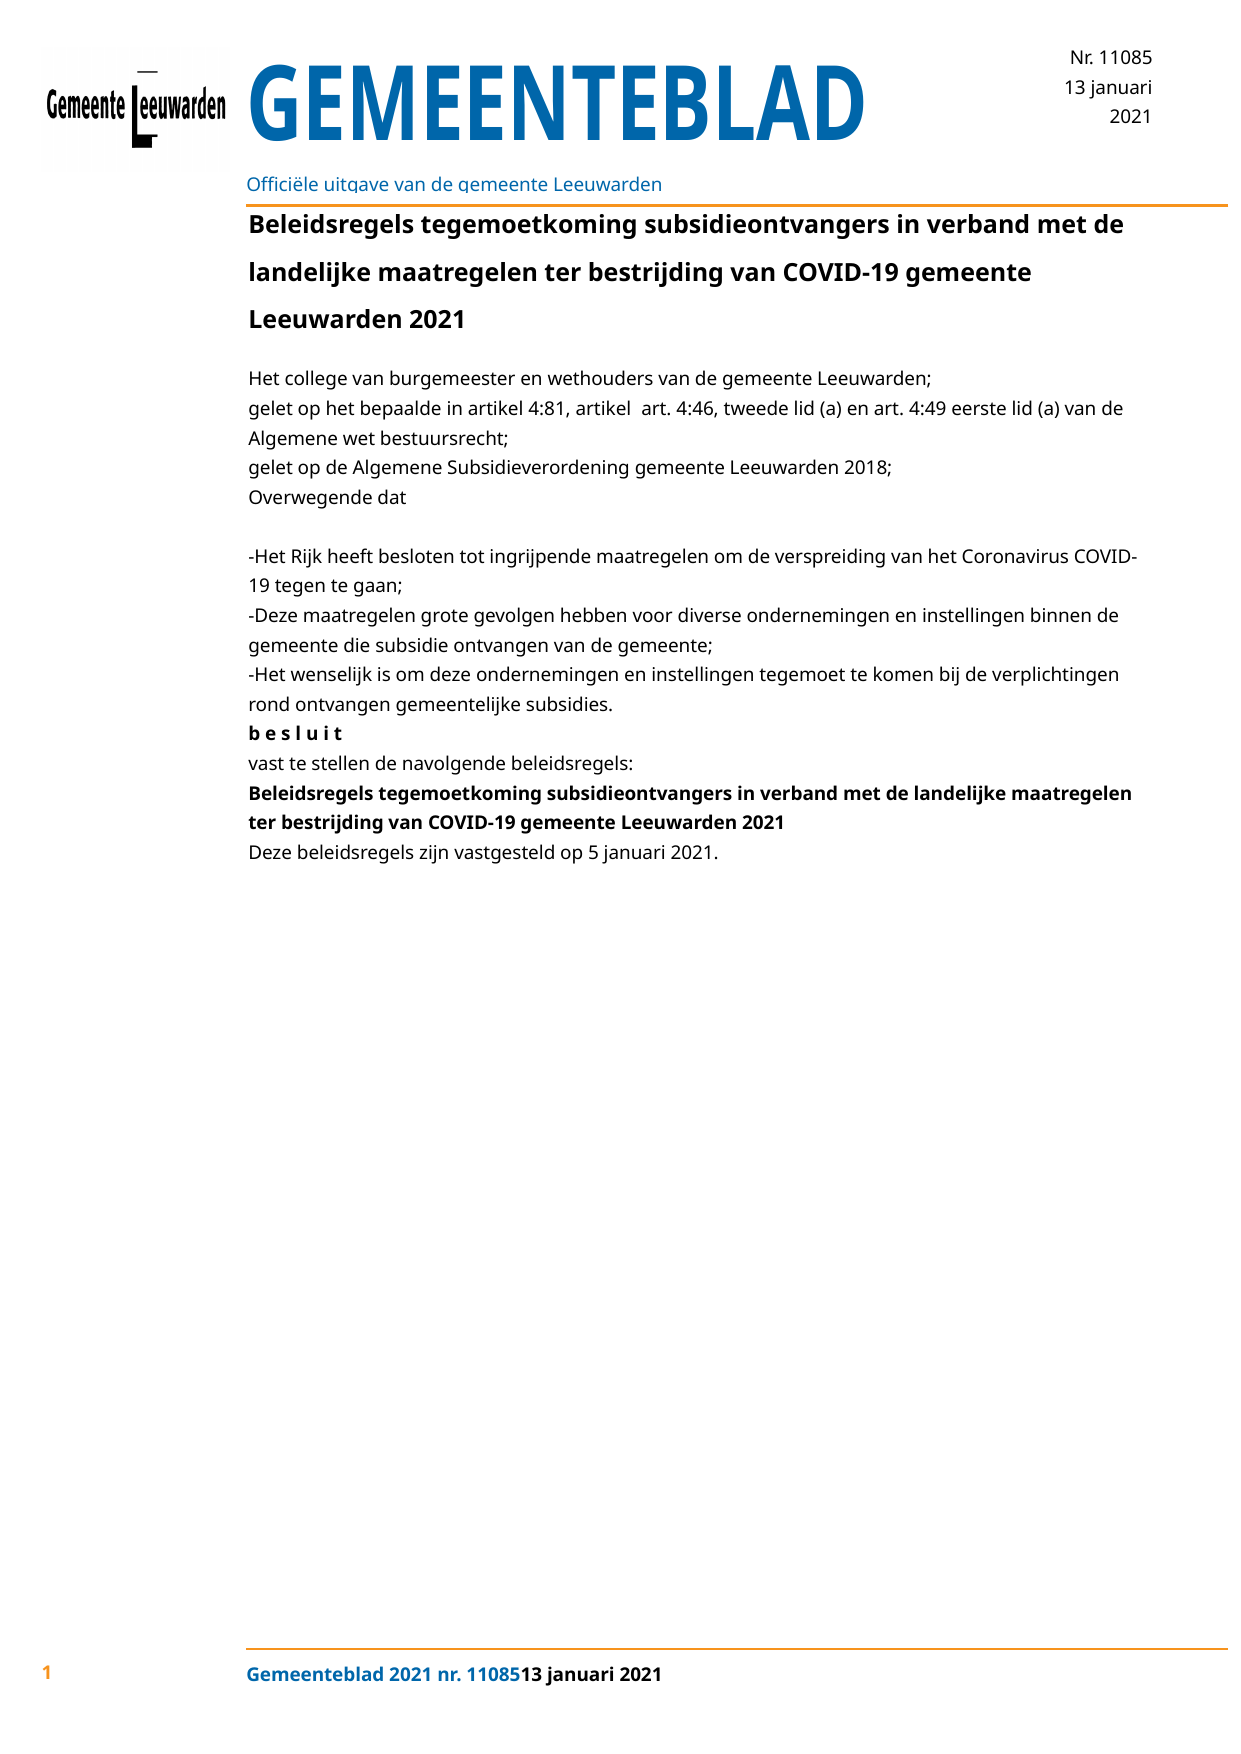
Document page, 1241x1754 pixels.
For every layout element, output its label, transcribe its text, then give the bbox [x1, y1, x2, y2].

text Het college van burgemeester en wethouders van de gemeente Leeuwarden; [248, 366, 1152, 391]
text Deze beleidsregels zijn vastgesteld op 5 januari 2021. [248, 839, 1152, 864]
text -Deze maatregelen grote gevolgen hebben voor diverse ondernemingen en instellingen binnen de gemeente die subsidie ontvangen van de gemeente; [248, 602, 1152, 657]
picture [41, 47, 231, 172]
text -Het Rijk heeft besloten tot ingrijpende maatregelen om de verspreiding van het Coronavirus COVID-19 tegen te gaan; [248, 543, 1152, 598]
text Overwegende dat [248, 484, 1152, 509]
text gelet op het bepaalde in artikel 4:81, artikel art. 4:46, tweede lid (a) en art. 4:49 eerste lid (a) van de Algemene wet bestuursrecht; [248, 395, 1152, 450]
text gelet op de Algemene Subsidieverordening gemeente Leeuwarden 2018; [248, 454, 1152, 480]
text Beleidsregels tegemoetkoming subsidieontvangers in verband met de landelijke maatregelen ter bestrijding van COVID-19 gemeente Leeuwarden 2021 [248, 780, 1152, 835]
text vast te stellen de navolgende beleidsregels: [248, 750, 1152, 776]
text -Het wenselijk is om deze ondernemingen en instellingen tegemoet te komen bij de verplichtingen rond ontvangen gemeentelijke subsidies. [248, 661, 1152, 717]
text Beleidsregels tegemoetkoming subsidieontvangers in verband met de landelijke maatregelen ter bestrijding van COVID-19 gemeente Leeuwarden 2021 [248, 207, 1152, 336]
text b e s l u i t [248, 721, 1152, 746]
